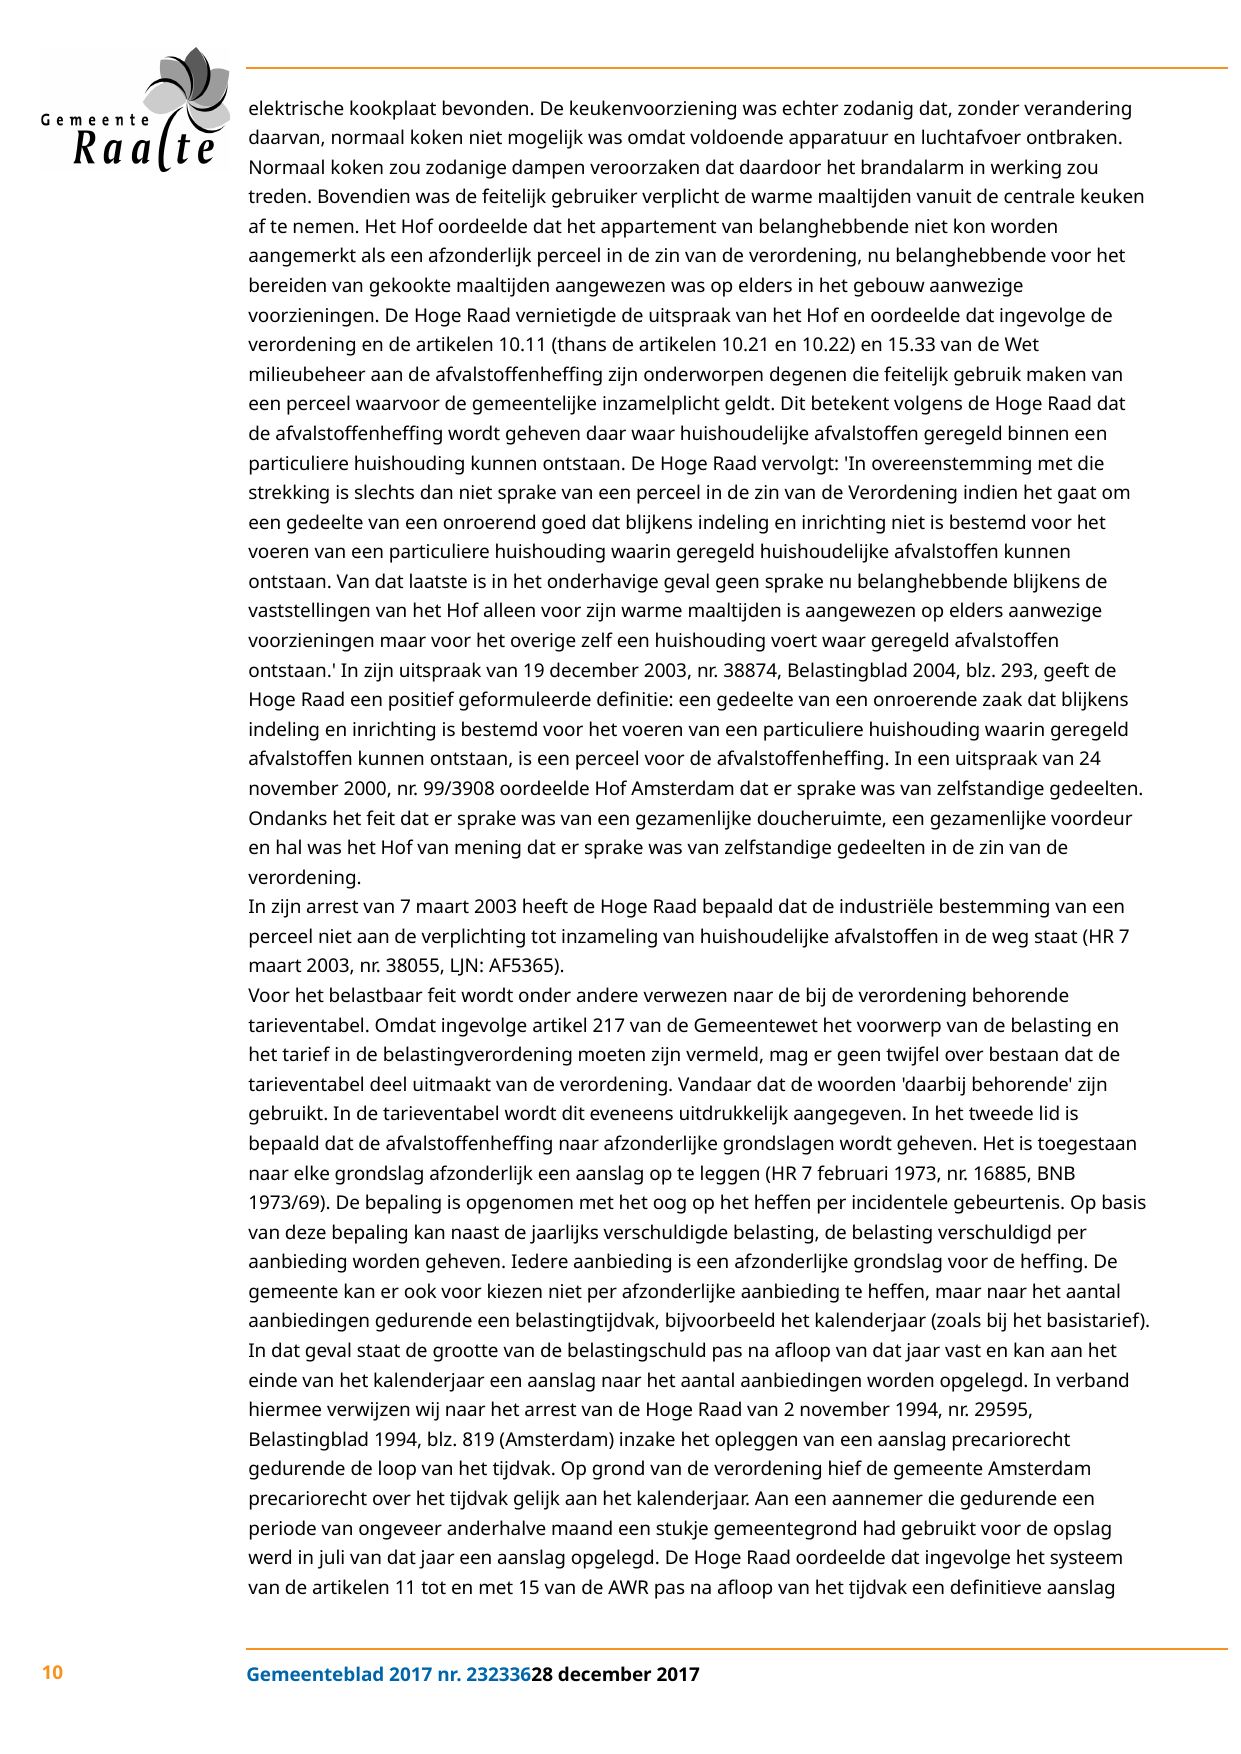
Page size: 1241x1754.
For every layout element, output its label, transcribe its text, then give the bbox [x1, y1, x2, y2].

text In zijn arrest van 7 maart 2003 heeft de Hoge Raad bepaald dat de industriële bestemming van een perceel niet aan de verplichting tot inzameling van huishoudelijke afvalstoffen in de weg staat (HR 7 maart 2003, nr. 38055, LJN: AF5365). [248, 893, 1152, 978]
text Voor het belastbaar feit wordt onder andere verwezen naar de bij de verordening behorende tarieventabel. Omdat ingevolge artikel 217 van de Gemeentewet het voorwerp van de belasting en het tarief in de belastingverordening moeten zijn vermeld, mag er geen twijfel over bestaan dat de tarieventabel deel uitmaakt van de verordening. Vandaar dat de woorden 'daarbij behorende' zijn gebruikt. In de tarieventabel wordt dit eveneens uitdrukkelijk aangegeven. In het tweede lid is bepaald dat de afvalstoffenheffing naar afzonderlijke grondslagen wordt geheven. Het is toegestaan naar elke grondslag afzonderlijk een aanslag op te leggen (HR 7 februari 1973, nr. 16885, BNB 1973/69). De bepaling is opgenomen met het oog op het heffen per incidentele gebeurtenis. Op basis van deze bepaling kan naast de jaarlijks verschuldigde belasting, de belasting verschuldigd per aanbieding worden geheven. Iedere aanbieding is een afzonderlijke grondslag voor de heffing. De gemeente kan er ook voor kiezen niet per afzonderlijke aanbieding te heffen, maar naar het aantal aanbiedingen gedurende een belastingtijdvak, bijvoorbeeld het kalenderjaar (zoals bij het basistarief). In dat geval staat de grootte van de belastingschuld pas na afloop van dat jaar vast en kan aan het einde van het kalenderjaar een aanslag naar het aantal aanbiedingen worden opgelegd. In verband hiermee verwijzen wij naar het arrest van de Hoge Raad van 2 november 1994, nr. 29595, Belastingblad 1994, blz. 819 (Amsterdam) inzake het opleggen van een aanslag precariorecht gedurende de loop van het tijdvak. Op grond van de verordening hief de gemeente Amsterdam precariorecht over het tijdvak gelijk aan het kalenderjaar. Aan een aannemer die gedurende een periode van ongeveer anderhalve maand een stukje gemeentegrond had gebruikt voor de opslag werd in juli van dat jaar een aanslag opgelegd. De Hoge Raad oordeelde dat ingevolge het systeem van de artikelen 11 tot en met 15 van de AWR pas na afloop van het tijdvak een definitieve aanslag [248, 982, 1152, 1600]
picture [41, 47, 231, 172]
text elektrische kookplaat bevonden. De keukenvoorziening was echter zodanig dat, zonder verandering daarvan, normaal koken niet mogelijk was omdat voldoende apparatuur en luchtafvoer ontbraken. Normaal koken zou zodanige dampen veroorzaken dat daardoor het brandalarm in werking zou treden. Bovendien was de feitelijk gebruiker verplicht de warme maaltijden vanuit de centrale keuken af te nemen. Het Hof oordeelde dat het appartement van belanghebbende niet kon worden aangemerkt als een afzonderlijk perceel in de zin van de verordening, nu belanghebbende voor het bereiden van gekookte maaltijden aangewezen was op elders in het gebouw aanwezige voorzieningen. De Hoge Raad vernietigde de uitspraak van het Hof en oordeelde dat ingevolge de verordening en de artikelen 10.11 (thans de artikelen 10.21 en 10.22) en 15.33 van de Wet milieubeheer aan de afvalstoffenheffing zijn onderworpen degenen die feitelijk gebruik maken van een perceel waarvoor de gemeentelijke inzamelplicht geldt. Dit betekent volgens de Hoge Raad dat de afvalstoffenheffing wordt geheven daar waar huishoudelijke afvalstoffen geregeld binnen een particuliere huishouding kunnen ontstaan. De Hoge Raad vervolgt: 'In overeenstemming met die strekking is slechts dan niet sprake van een perceel in de zin van de Verordening indien het gaat om een gedeelte van een onroerend goed dat blijkens indeling en inrichting niet is bestemd voor het voeren van een particuliere huishouding waarin geregeld huishoudelijke afvalstoffen kunnen ontstaan. Van dat laatste is in het onderhavige geval geen sprake nu belanghebbende blijkens de vaststellingen van het Hof alleen voor zijn warme maaltijden is aangewezen op elders aanwezige voorzieningen maar voor het overige zelf een huishouding voert waar geregeld afvalstoffen ontstaan.' In zijn uitspraak van 19 december 2003, nr. 38874, Belastingblad 2004, blz. 293, geeft de Hoge Raad een positief geformuleerde definitie: een gedeelte van een onroerende zaak dat blijkens indeling en inrichting is bestemd voor het voeren van een particuliere huishouding waarin geregeld afvalstoffen kunnen ontstaan, is een perceel voor de afvalstoffenheffing. In een uitspraak van 24 november 2000, nr. 99/3908 oordeelde Hof Amsterdam dat er sprake was van zelfstandige gedeelten. Ondanks het feit dat er sprake was van een gezamenlijke doucheruimte, een gezamenlijke voordeur en hal was het Hof van mening dat er sprake was van zelfstandige gedeelten in de zin van de verordening. [248, 95, 1152, 890]
